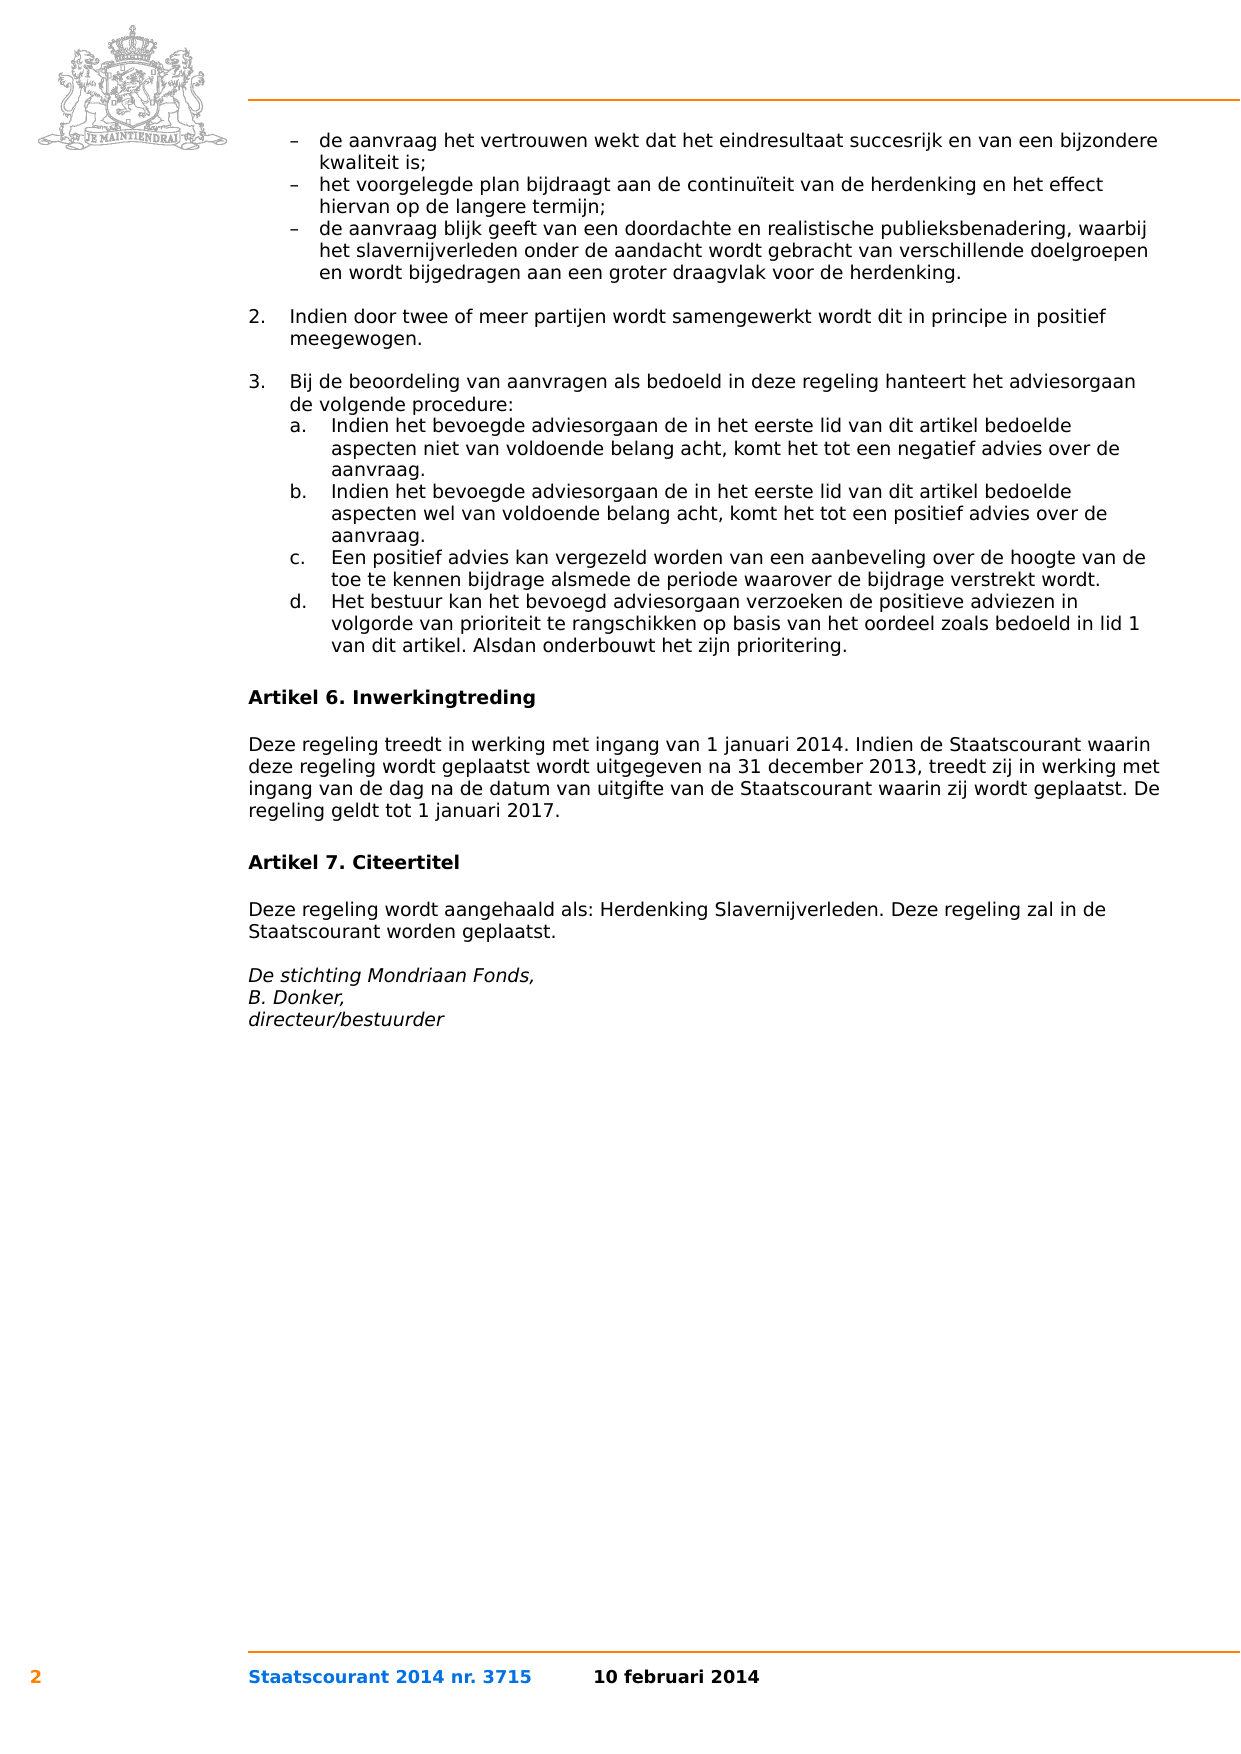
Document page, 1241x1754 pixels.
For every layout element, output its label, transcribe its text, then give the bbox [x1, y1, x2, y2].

text b. Indien het bevoegde adviesorgaan de in het eerste lid van dit artikel bedoelde aspecten wel van voldoende belang acht, komt het tot een positief advies over de aanvraag. [289, 481, 1163, 547]
text – het voorgelegde plan bijdraagt aan de continuïteit van de herdenking en het effect hiervan op de langere termijn; [289, 174, 1163, 218]
text 2. Indien door twee of meer partijen wordt samengewerkt wordt dit in principe in positief meegewogen. [248, 306, 1163, 349]
picture [38, 25, 227, 150]
text c. Een positief advies kan vergezeld worden van een aanbeveling over de hoogte van de toe te kennen bijdrage alsmede de periode waarover de bijdrage verstrekt wordt. [289, 547, 1163, 591]
text d. Het bestuur kan het bevoegd adviesorgaan verzoeken de positieve adviezen in volgorde van prioriteit te rangschikken op basis van het oordeel zoals bedoeld in lid 1 van dit artikel. Alsdan onderbouwt het zijn prioritering. [289, 591, 1163, 657]
text 3. Bij de beoordeling van aanvragen als bedoeld in deze regeling hanteert het adviesorgaan de volgende procedure: [248, 371, 1163, 415]
text Deze regeling wordt aangehaald als: Herdenking Slavernijverleden. Deze regeling zal in de Staatscourant worden geplaatst. [248, 899, 1163, 943]
subtitle Artikel 6. Inwerkingtreding [248, 687, 1163, 709]
text – de aanvraag blijk geeft van een doordachte en realistische publieksbenadering, waarbij het slavernijverleden onder de aandacht wordt gebracht van verschillende doelgroepen en wordt bijgedragen aan een groter draagvlak voor de herdenking. [289, 218, 1163, 284]
text De stichting Mondriaan Fonds, B. Donker, directeur/bestuurder [248, 965, 1163, 1031]
text a. Indien het bevoegde adviesorgaan de in het eerste lid van dit artikel bedoelde aspecten niet van voldoende belang acht, komt het tot een negatief advies over de aanvraag. [289, 415, 1163, 481]
text – de aanvraag het vertrouwen wekt dat het eindresultaat succesrijk en van een bijzondere kwaliteit is; [289, 130, 1163, 174]
subtitle Artikel 7. Citeertitel [248, 852, 1163, 874]
text Deze regeling treedt in werking met ingang van 1 januari 2014. Indien de Staatscourant waarin deze regeling wordt geplaatst wordt uitgegeven na 31 december 2013, treedt zij in werking met ingang van de dag na de datum van uitgifte van de Staatscourant waarin zij wordt geplaatst. De regeling geldt tot 1 januari 2017. [248, 734, 1163, 822]
